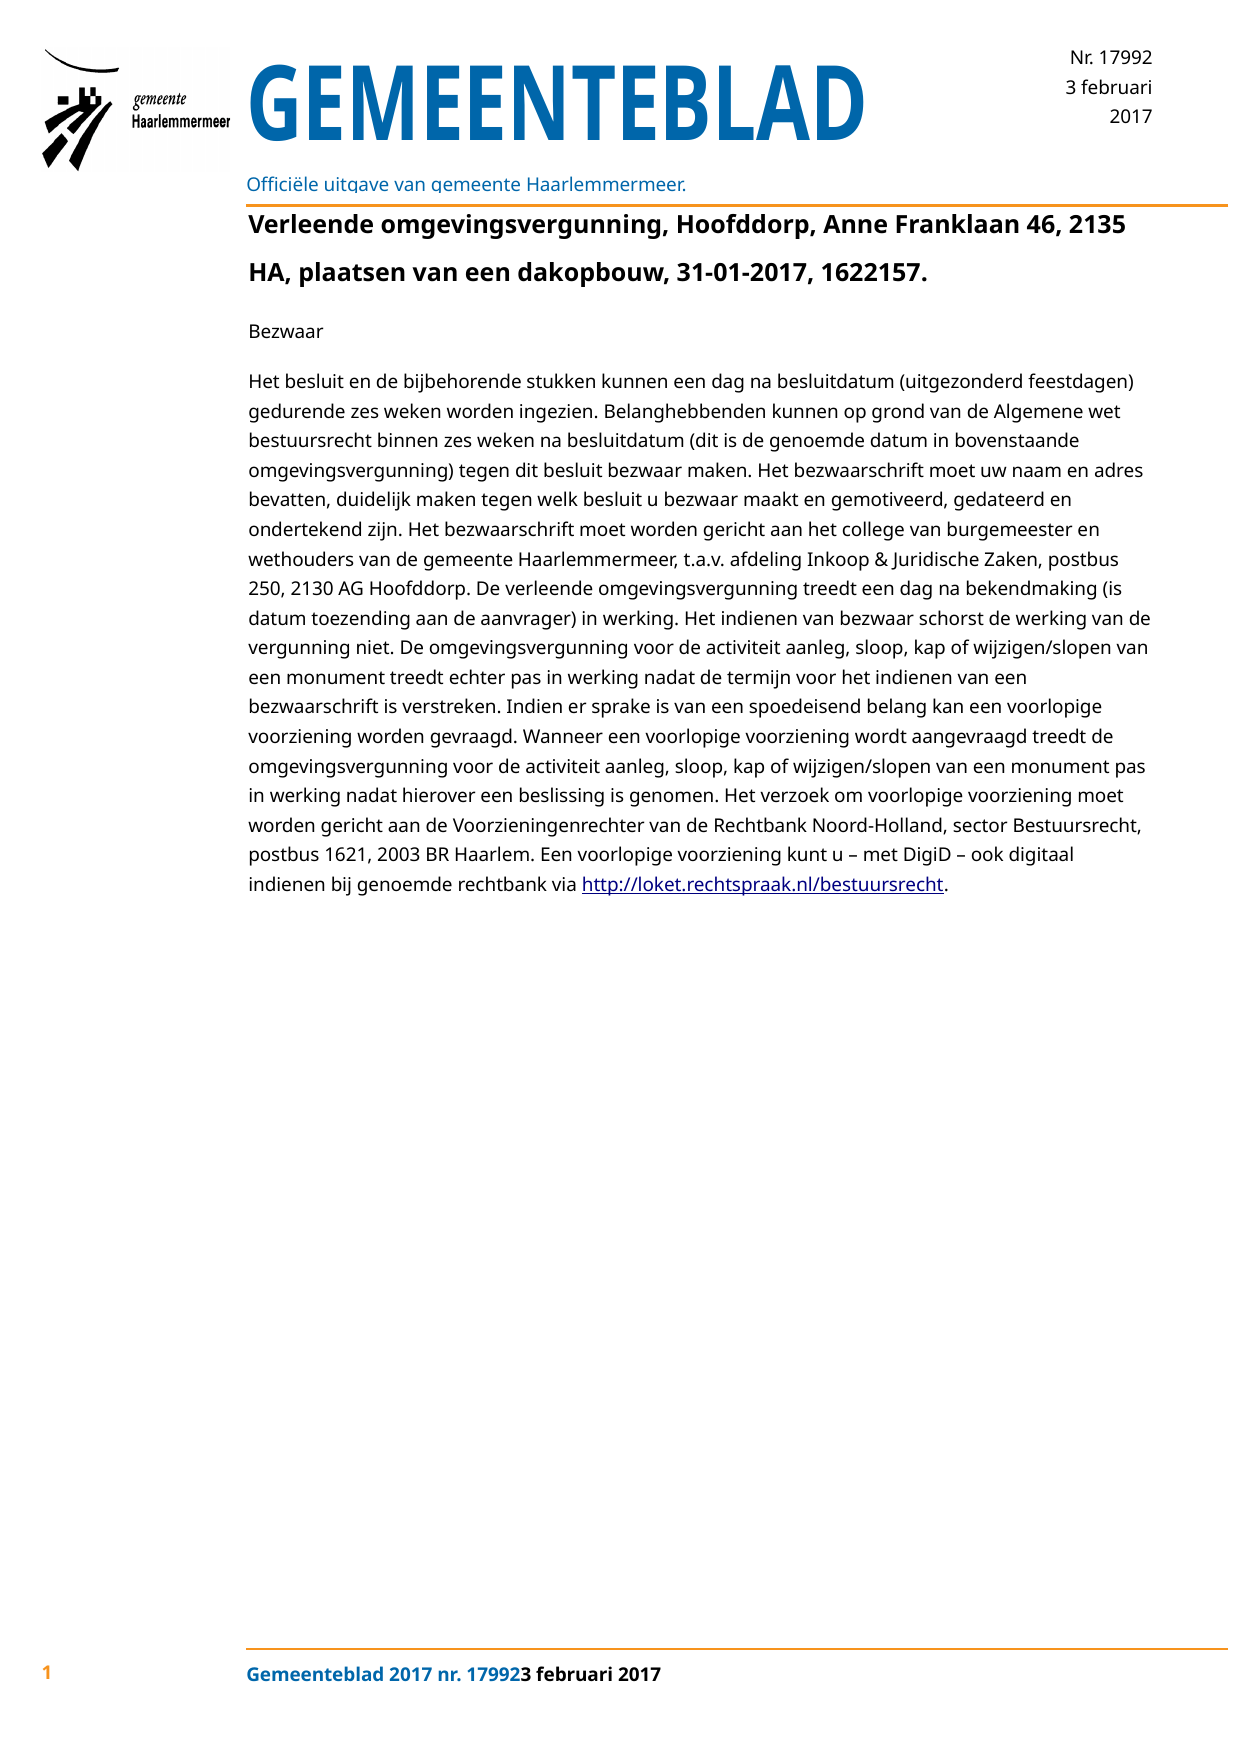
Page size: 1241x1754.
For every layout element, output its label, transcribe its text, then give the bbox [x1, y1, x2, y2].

text Bezwaar [248, 318, 1152, 344]
picture [41, 47, 231, 172]
text Verleende omgevingsvergunning, Hoofddorp, Anne Franklaan 46, 2135 HA, plaatsen van een dakopbouw, 31-01-2017, 1622157. [248, 207, 1152, 288]
text Het besluit en de bijbehorende stukken kunnen een dag na besluitdatum (uitgezonderd feestdagen) gedurende zes weken worden ingezien. Belanghebbenden kunnen op grond van de Algemene wet bestuursrecht binnen zes weken na besluitdatum (dit is de genoemde datum in bovenstaande omgevingsvergunning) tegen dit besluit bezwaar maken. Het bezwaarschrift moet uw naam en adres bevatten, duidelijk maken tegen welk besluit u bezwaar maakt en gemotiveerd, gedateerd en ondertekend zijn. Het bezwaarschrift moet worden gericht aan het college van burgemeester en wethouders van de gemeente Haarlemmermeer, t.a.v. afdeling Inkoop & Juridische Zaken, postbus 250, 2130 AG Hoofddorp. De verleende omgevingsvergunning treedt een dag na bekendmaking (is datum toezending aan de aanvrager) in werking. Het indienen van bezwaar schorst de werking van de vergunning niet. De omgevingsvergunning voor de activiteit aanleg, sloop, kap of wijzigen/slopen van een monument treedt echter pas in werking nadat de termijn voor het indienen van een bezwaarschrift is verstreken. Indien er sprake is van een spoedeisend belang kan een voorlopige voorziening worden gevraagd. Wanneer een voorlopige voorziening wordt aangevraagd treedt de omgevingsvergunning voor de activiteit aanleg, sloop, kap of wijzigen/slopen van een monument pas in werking nadat hierover een beslissing is genomen. Het verzoek om voorlopige voorziening moet worden gericht aan de Voorzieningenrechter van de Rechtbank Noord-Holland, sector Bestuursrecht, postbus 1621, 2003 BR Haarlem. Een voorlopige voorziening kunt u – met DigiD – ook digitaal indienen bij genoemde rechtbank via http://loket.rechtspraak.nl/bestuursrecht. [248, 368, 1152, 897]
